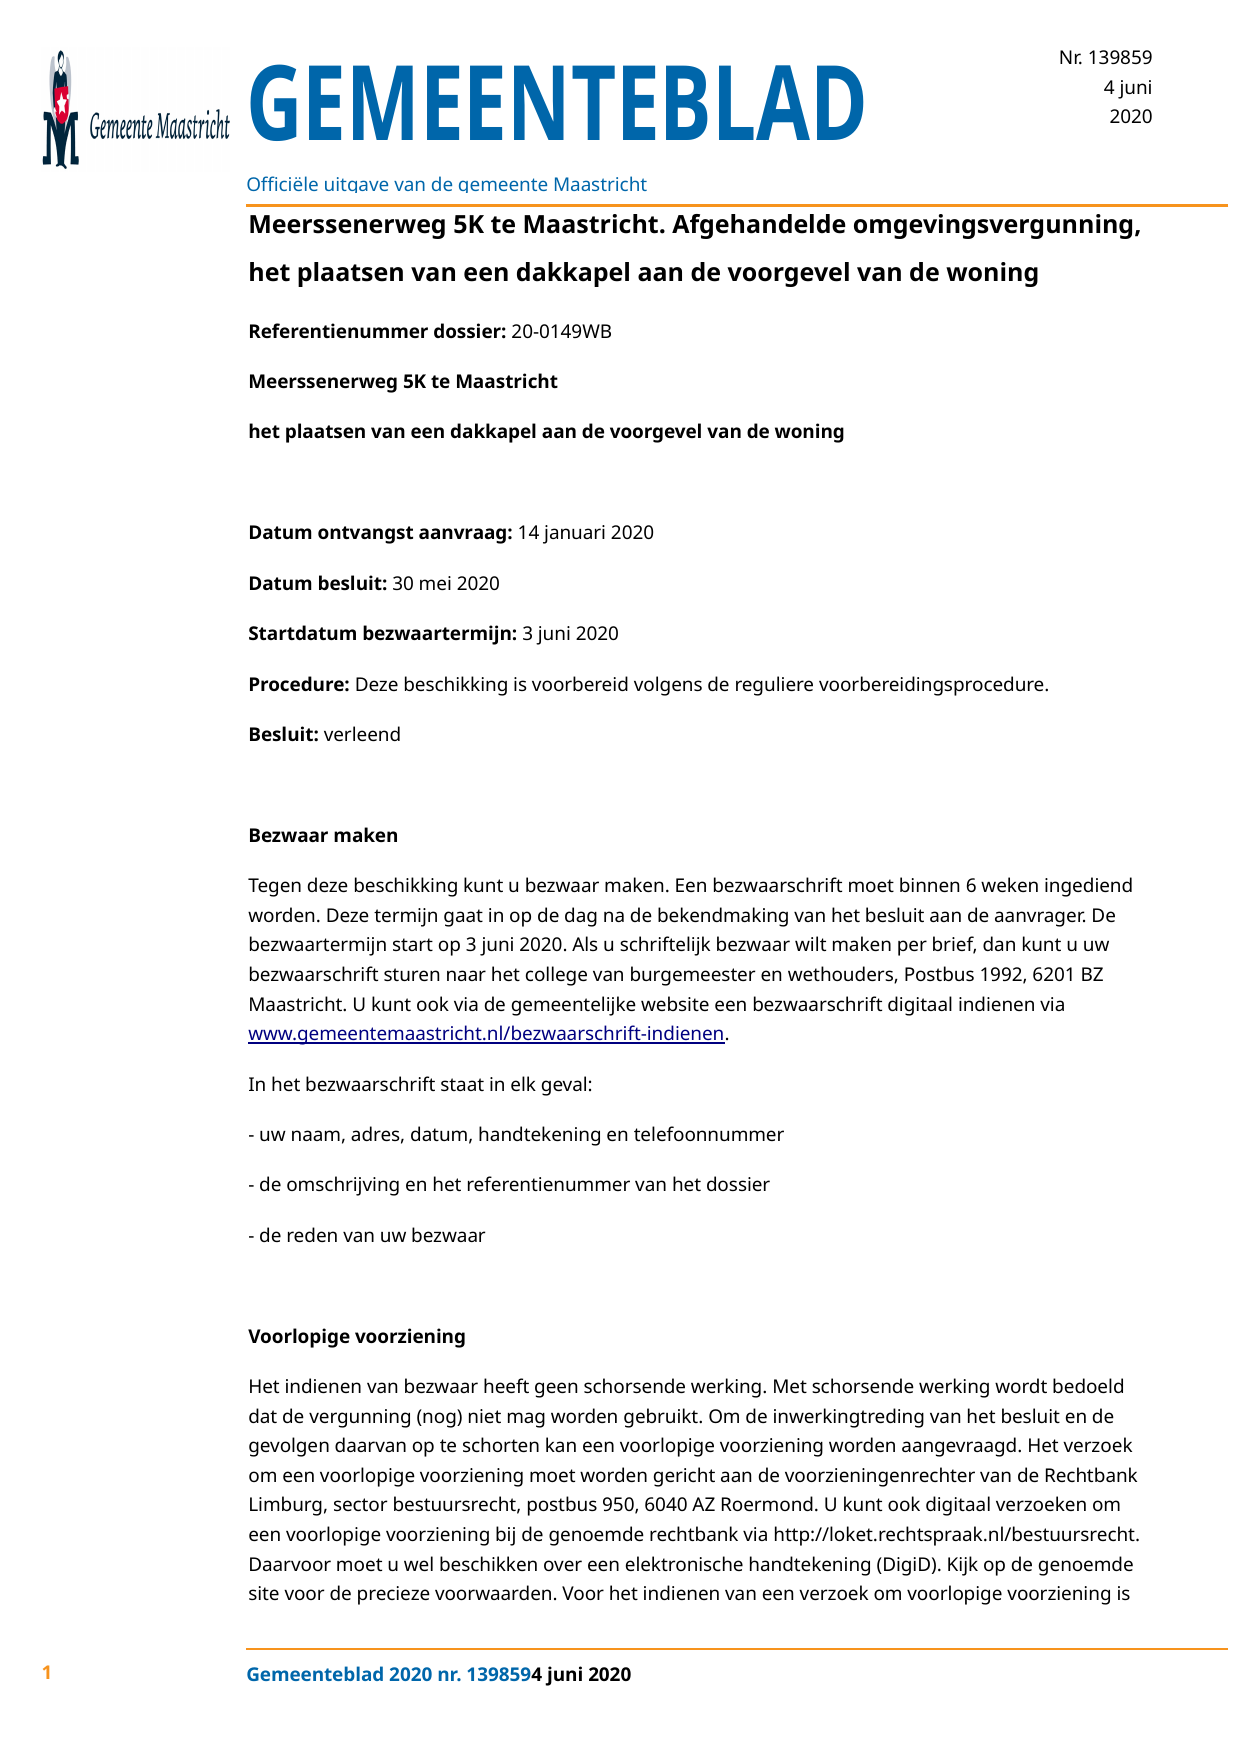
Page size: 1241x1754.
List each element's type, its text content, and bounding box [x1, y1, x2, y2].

text Referentienummer dossier: 20-0149WB [248, 318, 1152, 344]
text Datum ontvangst aanvraag: 14 januari 2020 [248, 519, 1152, 545]
text - de omschrijving en het referentienummer van het dossier [248, 1172, 1152, 1197]
text het plaatsen van een dakkapel aan de voorgevel van de woning [248, 419, 1152, 444]
text Meerssenerweg 5K te Maastricht [248, 368, 1152, 394]
text In het bezwaarschrift staat in elk geval: [248, 1071, 1152, 1097]
text - de reden van uw bezwaar [248, 1222, 1152, 1248]
text Besluit: verleend [248, 721, 1152, 747]
text Procedure: Deze beschikking is voorbereid volgens de reguliere voorbereidingsprocedure. [248, 671, 1152, 697]
text Datum besluit: 30 mei 2020 [248, 570, 1152, 596]
text Voorlopige voorziening [248, 1323, 1152, 1349]
text Het indienen van bezwaar heeft geen schorsende werking. Met schorsende werking wordt bedoeld dat de vergunning (nog) niet mag worden gebruikt. Om de inwerkingtreding van het besluit en de gevolgen daarvan op te schorten kan een voorlopige voorziening worden aangevraagd. Het verzoek om een voorlopige voorziening moet worden gericht aan de voorzieningenrechter van de Rechtbank Limburg, sector bestuursrecht, postbus 950, 6040 AZ Roermond. U kunt ook digitaal verzoeken om een voorlopige voorziening bij de genoemde rechtbank via http://loket.rechtspraak.nl/bestuursrecht. Daarvoor moet u wel beschikken over een elektronische handtekening (DigiD). Kijk op de genoemde site voor de precieze voorwaarden. Voor het indienen van een verzoek om voorlopige voorziening is [248, 1373, 1152, 1606]
text - uw naam, adres, datum, handtekening en telefoonnummer [248, 1121, 1152, 1147]
text Tegen deze beschikking kunt u bezwaar maken. Een bezwaarschrift moet binnen 6 weken ingediend worden. Deze termijn gaat in op de dag na de bekendmaking van het besluit aan de aanvrager. De bezwaartermijn start op 3 juni 2020. Als u schriftelijk bezwaar wilt maken per brief, dan kunt u uw bezwaarschrift sturen naar het college van burgemeester en wethouders, Postbus 1992, 6201 BZ Maastricht. U kunt ook via de gemeentelijke website een bezwaarschrift digitaal indienen via www.gemeentemaastricht.nl/bezwaarschrift-indienen. [248, 872, 1152, 1046]
picture [41, 47, 231, 172]
text Meerssenerweg 5K te Maastricht. Afgehandelde omgevingsvergunning, het plaatsen van een dakkapel aan de voorgevel van de woning [248, 207, 1152, 288]
text Bezwaar maken [248, 822, 1152, 848]
text Startdatum bezwaartermijn: 3 juni 2020 [248, 620, 1152, 646]
